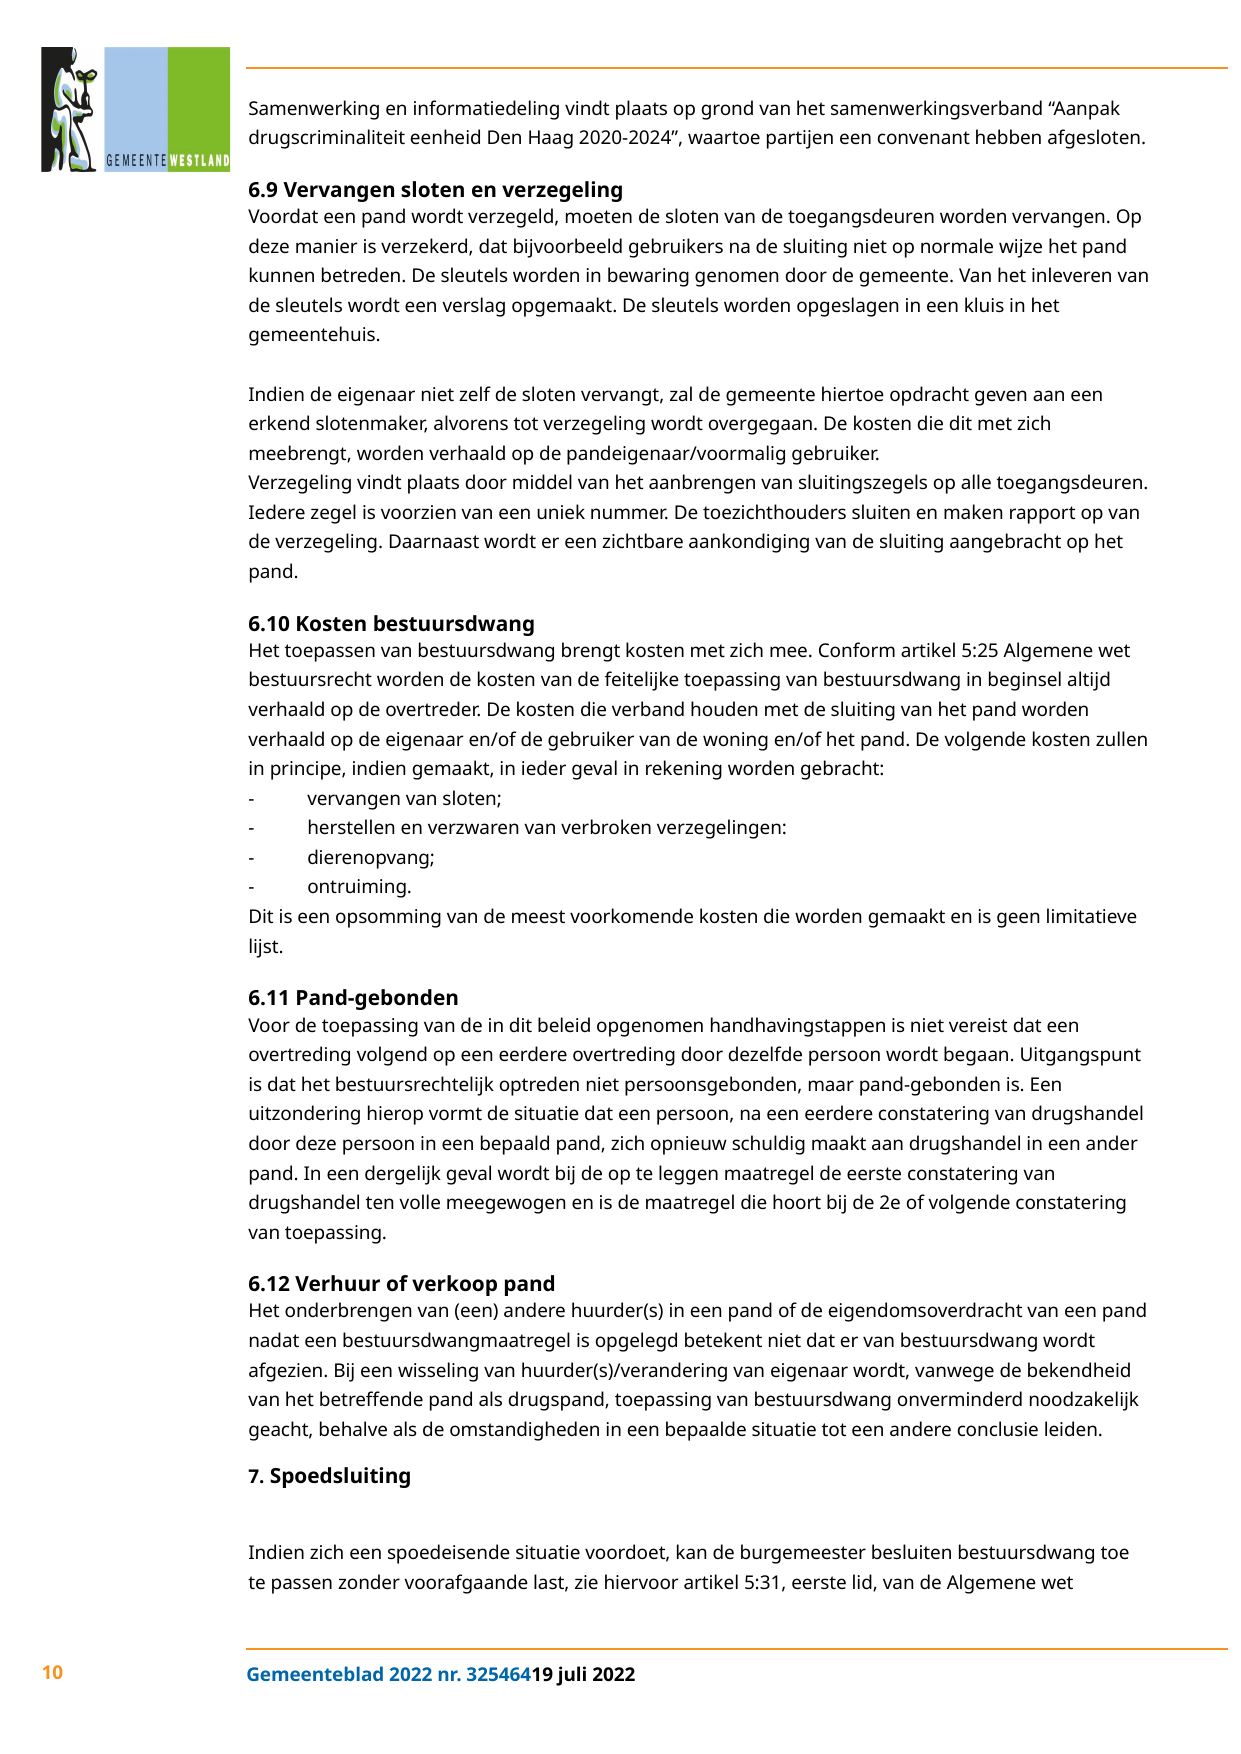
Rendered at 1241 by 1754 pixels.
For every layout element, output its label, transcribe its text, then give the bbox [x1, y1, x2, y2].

text Het onderbrengen van (een) andere huurder(s) in een pand of de eigendomsoverdracht van een pand nadat een bestuursdwangmaatregel is opgelegd betekent niet dat er van bestuursdwang wordt afgezien. Bij een wisseling van huurder(s)/verandering van eigenaar wordt, vanwege de bekendheid van het betreffende pand als drugspand, toepassing van bestuursdwang onverminderd noodzakelijk geacht, behalve als de omstandigheden in een bepaalde situatie tot een andere conclusie leiden. [248, 1298, 1152, 1442]
list dierenopvang; [248, 844, 1152, 870]
text Het toepassen van bestuursdwang brengt kosten met zich mee. Conform artikel 5:25 Algemene wet bestuursrecht worden de kosten van de feitelijke toepassing van bestuursdwang in beginsel altijd verhaald op de overtreder. De kosten die verband houden met de sluiting van het pand worden verhaald op de eigenaar en/of de gebruiker van de woning en/of het pand. De volgende kosten zullen in principe, indien gemaakt, in ieder geval in rekening worden gebracht: [248, 637, 1152, 781]
list herstellen en verzwaren van verbroken verzegelingen: [248, 814, 1152, 840]
text 7. Spoedsluiting [248, 1462, 1152, 1490]
list vervangen van sloten; [248, 785, 1152, 811]
text Voor de toepassing van de in dit beleid opgenomen handhavingstappen is niet vereist dat een overtreding volgend op een eerdere overtreding door dezelfde persoon wordt begaan. Uitgangspunt is dat het bestuursrechtelijk optreden niet persoonsgebonden, maar pand-gebonden is. Een uitzondering hierop vormt de situatie dat een persoon, na een eerdere constatering van drugshandel door deze persoon in een bepaald pand, zich opnieuw schuldig maakt aan drugshandel in een ander pand. In een dergelijk geval wordt bij de op te leggen maatregel de eerste constatering van drugshandel ten volle meegewogen en is de maatregel die hoort bij de 2e of volgende constatering van toepassing. [248, 1012, 1152, 1244]
text Voordat een pand wordt verzegeld, moeten de sloten van de toegangsdeuren worden vervangen. Op deze manier is verzekerd, dat bijvoorbeeld gebruikers na de sluiting niet op normale wijze het pand kunnen betreden. De sleutels worden in bewaring genomen door de gemeente. Van het inleveren van de sleutels wordt een verslag opgemaakt. De sleutels worden opgeslagen in een kluis in het gemeentehuis. [248, 203, 1152, 347]
text 6.9 Vervangen sloten en verzegeling [248, 175, 1152, 203]
text 6.10 Kosten bestuursdwang [248, 609, 1152, 637]
text Indien zich een spoedeisende situatie voordoet, kan de burgemeester besluiten bestuursdwang toe te passen zonder voorafgaande last, zie hiervoor artikel 5:31, eerste lid, van de Algemene wet [248, 1539, 1152, 1595]
picture [41, 47, 231, 172]
text 6.11 Pand-gebonden [248, 983, 1152, 1012]
list ontruiming. [248, 874, 1152, 899]
text Samenwerking en informatiedeling vindt plaats op grond van het samenwerkingsverband “Aanpak drugscriminaliteit eenheid Den Haag 2020-2024”, waartoe partijen een convenant hebben afgesloten. [248, 95, 1152, 150]
text Dit is een opsomming van de meest voorkomende kosten die worden gemaakt en is geen limitatieve lijst. [248, 903, 1152, 959]
text 6.12 Verhuur of verkoop pand [248, 1269, 1152, 1298]
text Verzegeling vindt plaats door middel van het aanbrengen van sluitingszegels op alle toegangsdeuren. Iedere zegel is voorzien van een uniek nummer. De toezichthouders sluiten en maken rapport op van de verzegeling. Daarnaast wordt er een zichtbare aankondiging van de sluiting aangebracht op het pand. [248, 469, 1152, 584]
text Indien de eigenaar niet zelf de sloten vervangt, zal de gemeente hiertoe opdracht geven aan een erkend slotenmaker, alvorens tot verzegeling wordt overgegaan. De kosten die dit met zich meebrengt, worden verhaald op de pandeigenaar/voormalig gebruiker. [248, 381, 1152, 466]
